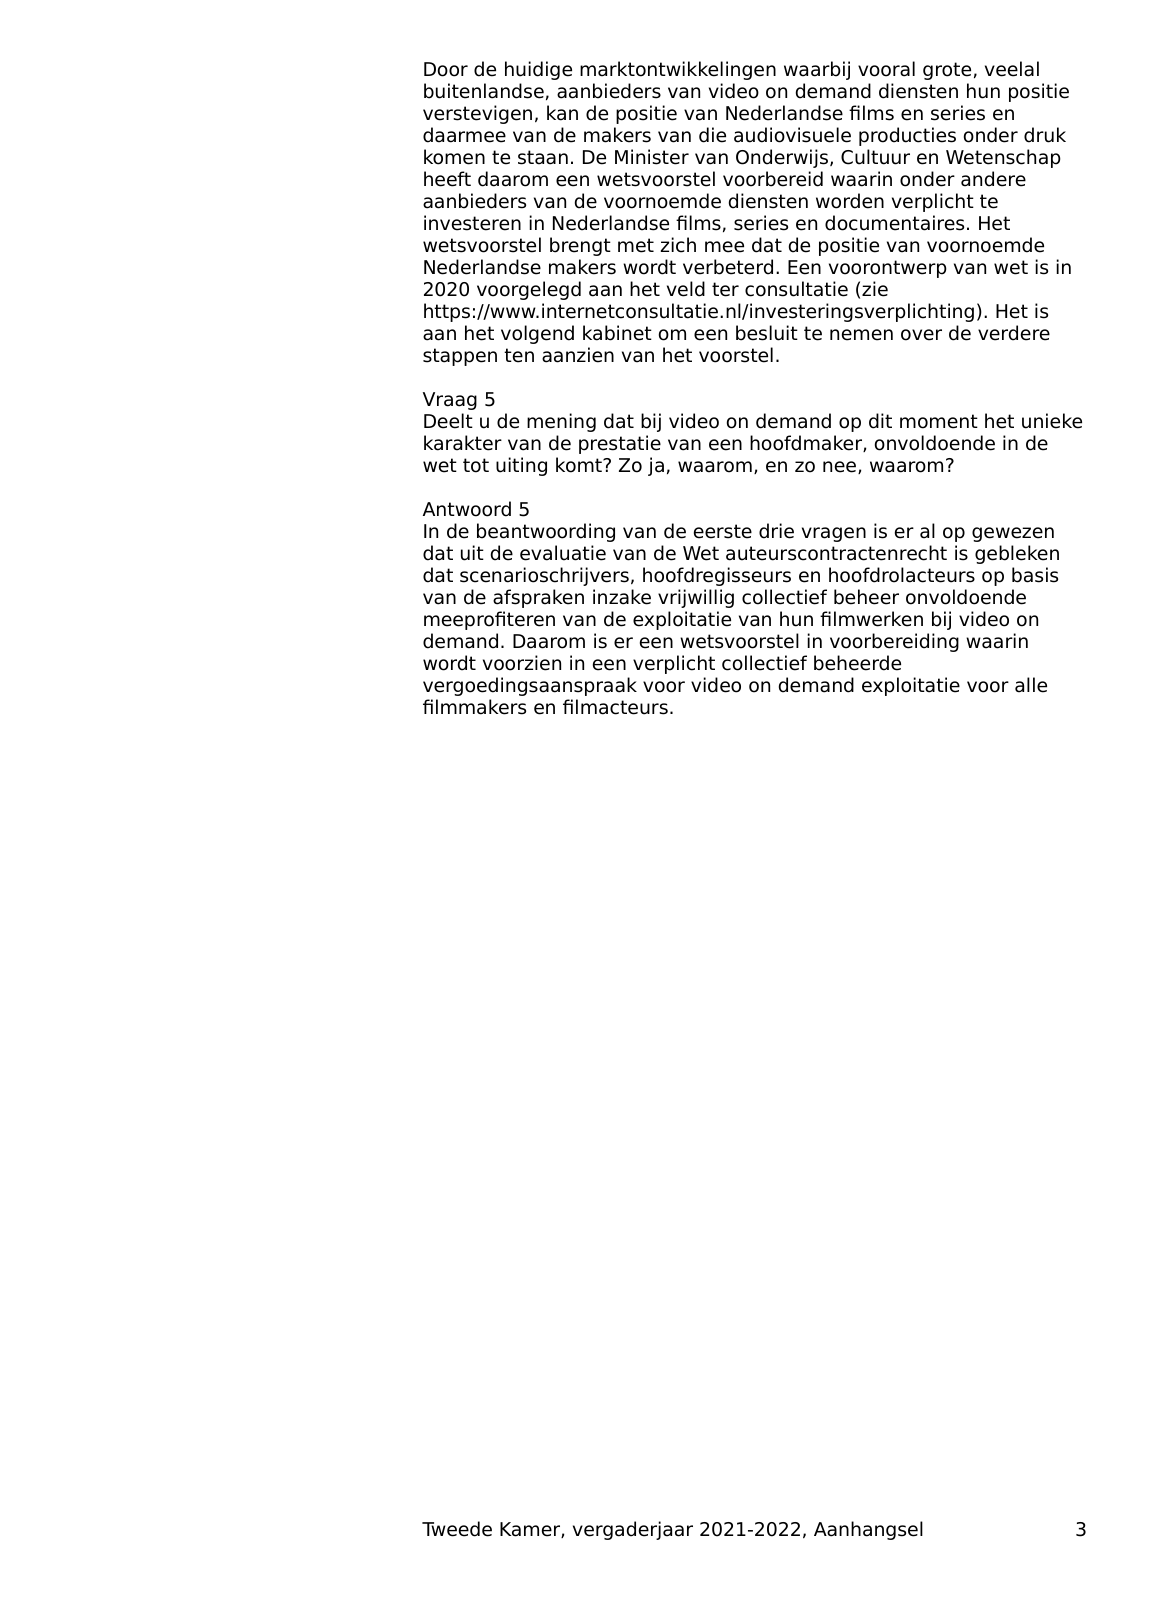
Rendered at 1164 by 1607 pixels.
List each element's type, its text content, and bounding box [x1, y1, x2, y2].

text In de beantwoording van de eerste drie vragen is er al op gewezen dat uit de evaluatie van de Wet auteurscontractenrecht is gebleken dat scenarioschrijvers, hoofdregisseurs en hoofdrolacteurs op basis van de afspraken inzake vrijwillig collectief beheer onvoldoende meeprofiteren van de exploitatie van hun filmwerken bij video on demand. Daarom is er een wetsvoorstel in voorbereiding waarin wordt voorzien in een verplicht collectief beheerde vergoedingsaanspraak voor video on demand exploitatie voor alle filmmakers en filmacteurs. [422, 521, 1087, 719]
text Vraag 5 [422, 389, 1087, 411]
text Antwoord 5 [422, 499, 1087, 521]
text Door de huidige marktontwikkelingen waarbij vooral grote, veelal buitenlandse, aanbieders van video on demand diensten hun positie verstevigen, kan de positie van Nederlandse films en series en daarmee van de makers van die audiovisuele producties onder druk komen te staan. De Minister van Onderwijs, Cultuur en Wetenschap heeft daarom een wetsvoorstel voorbereid waarin onder andere aanbieders van de voornoemde diensten worden verplicht te investeren in Nederlandse films, series en documentaires. Het wetsvoorstel brengt met zich mee dat de positie van voornoemde Nederlandse makers wordt verbeterd. Een voorontwerp van wet is in 2020 voorgelegd aan het veld ter consultatie (zie https://www.internetconsultatie.nl/investeringsverplichting). Het is aan het volgend kabinet om een besluit te nemen over de verdere stappen ten aanzien van het voorstel. [422, 59, 1087, 367]
text Deelt u de mening dat bij video on demand op dit moment het unieke karakter van de prestatie van een hoofdmaker, onvoldoende in de wet tot uiting komt? Zo ja, waarom, en zo nee, waarom? [422, 411, 1087, 477]
